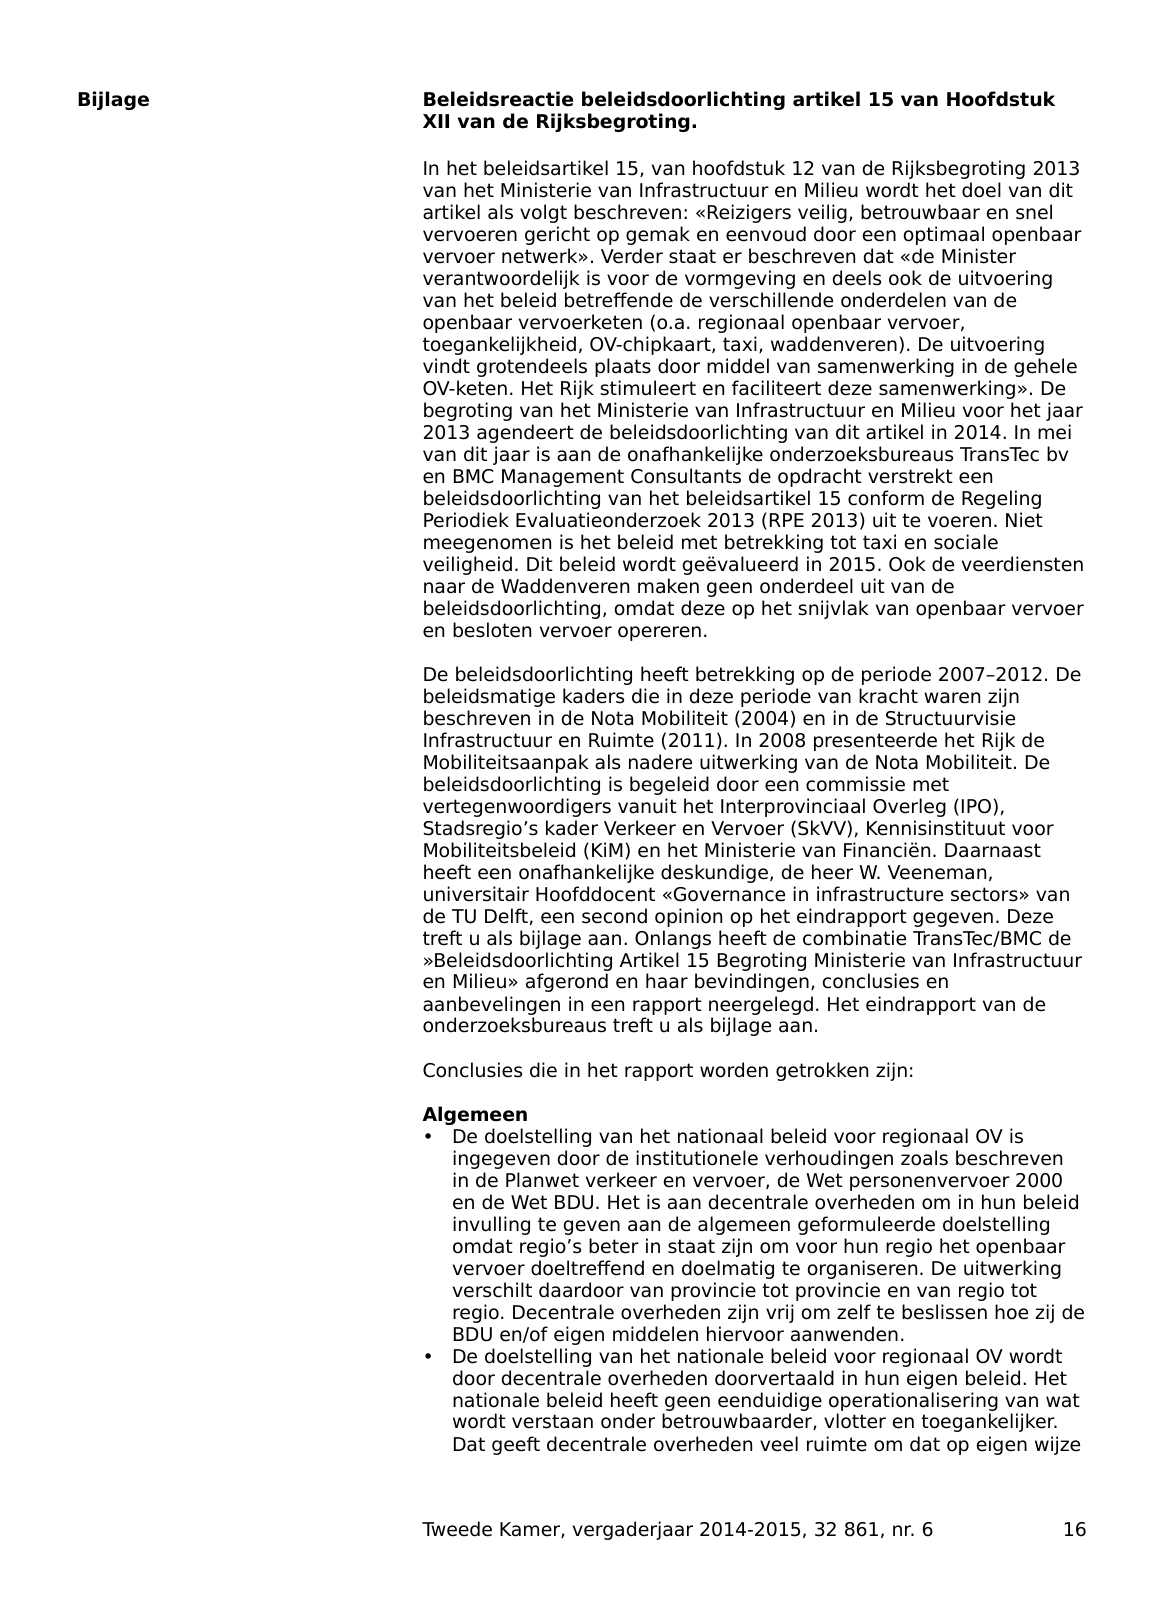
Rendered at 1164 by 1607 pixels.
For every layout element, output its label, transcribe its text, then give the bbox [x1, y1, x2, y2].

subtitle Algemeen [422, 1104, 1087, 1126]
text De beleidsdoorlichting heeft betrekking op de periode 2007–2012. De beleidsmatige kaders die in deze periode van kracht waren zijn beschreven in de Nota Mobiliteit (2004) en in de Structuurvisie Infrastructuur en Ruimte (2011). In 2008 presenteerde het Rijk de Mobiliteitsaanpak als nadere uitwerking van de Nota Mobiliteit. De beleidsdoorlichting is begeleid door een commissie met vertegenwoordigers vanuit het Interprovinciaal Overleg (IPO), Stadsregio’s kader Verkeer en Vervoer (SkVV), Kennisinstituut voor Mobiliteitsbeleid (KiM) en het Ministerie van Financiën. Daarnaast heeft een onafhankelijke deskundige, de heer W. Veeneman, universitair Hoofddocent «Governance in infrastructure sectors» van de TU Delft, een second opinion op het eindrapport gegeven. Deze treft u als bijlage aan. Onlangs heeft de combinatie TransTec/BMC de »Beleidsdoorlichting Artikel 15 Begroting Ministerie van Infrastructuur en Milieu» afgerond en haar bevindingen, conclusies en aanbevelingen in een rapport neergelegd. Het eindrapport van de onderzoeksbureaus treft u als bijlage aan. [422, 664, 1087, 1037]
text • De doelstelling van het nationale beleid voor regionaal OV wordt door decentrale overheden doorvertaald in hun eigen beleid. Het nationale beleid heeft geen eenduidige operationalisering van wat wordt verstaan onder betrouwbaarder, vlotter en toegankelijker. Dat geeft decentrale overheden veel ruimte om dat op eigen wijze [422, 1346, 1087, 1455]
text In het beleidsartikel 15, van hoofdstuk 12 van de Rijksbegroting 2013 van het Ministerie van Infrastructuur en Milieu wordt het doel van dit artikel als volgt beschreven: «Reizigers veilig, betrouwbaar en snel vervoeren gericht op gemak en eenvoud door een optimaal openbaar vervoer netwerk». Verder staat er beschreven dat «de Minister verantwoordelijk is voor de vormgeving en deels ook de uitvoering van het beleid betreffende de verschillende onderdelen van de openbaar vervoerketen (o.a. regionaal openbaar vervoer, toegankelijkheid, OV-chipkaart, taxi, waddenveren). De uitvoering vindt grotendeels plaats door middel van samenwerking in de gehele OV-keten. Het Rijk stimuleert en faciliteert deze samenwerking». De begroting van het Ministerie van Infrastructuur en Milieu voor het jaar 2013 agendeert de beleidsdoorlichting van dit artikel in 2014. In mei van dit jaar is aan de onafhankelijke onderzoeksbureaus TransTec bv en BMC Management Consultants de opdracht verstrekt een beleidsdoorlichting van het beleidsartikel 15 conform de Regeling Periodiek Evaluatieonderzoek 2013 (RPE 2013) uit te voeren. Niet meegenomen is het beleid met betrekking tot taxi en sociale veiligheid. Dit beleid wordt geëvalueerd in 2015. Ook de veerdiensten naar de Waddenveren maken geen onderdeel uit van de beleidsdoorlichting, omdat deze op het snijvlak van openbaar vervoer en besloten vervoer opereren. [422, 158, 1087, 642]
subtitle Bijlage Beleidsreactie beleidsdoorlichting artikel 15 van Hoofdstuk XII van de Rijksbegroting. [77, 89, 1087, 133]
text • De doelstelling van het nationaal beleid voor regionaal OV is ingegeven door de institutionele verhoudingen zoals beschreven in de Planwet verkeer en vervoer, de Wet personenvervoer 2000 en de Wet BDU. Het is aan decentrale overheden om in hun beleid invulling te geven aan de algemeen geformuleerde doelstelling omdat regio’s beter in staat zijn om voor hun regio het openbaar vervoer doeltreffend en doelmatig te organiseren. De uitwerking verschilt daardoor van provincie tot provincie en van regio tot regio. Decentrale overheden zijn vrij om zelf te beslissen hoe zij de BDU en/of eigen middelen hiervoor aanwenden. [422, 1126, 1087, 1346]
text Conclusies die in het rapport worden getrokken zijn: [422, 1059, 1087, 1082]
